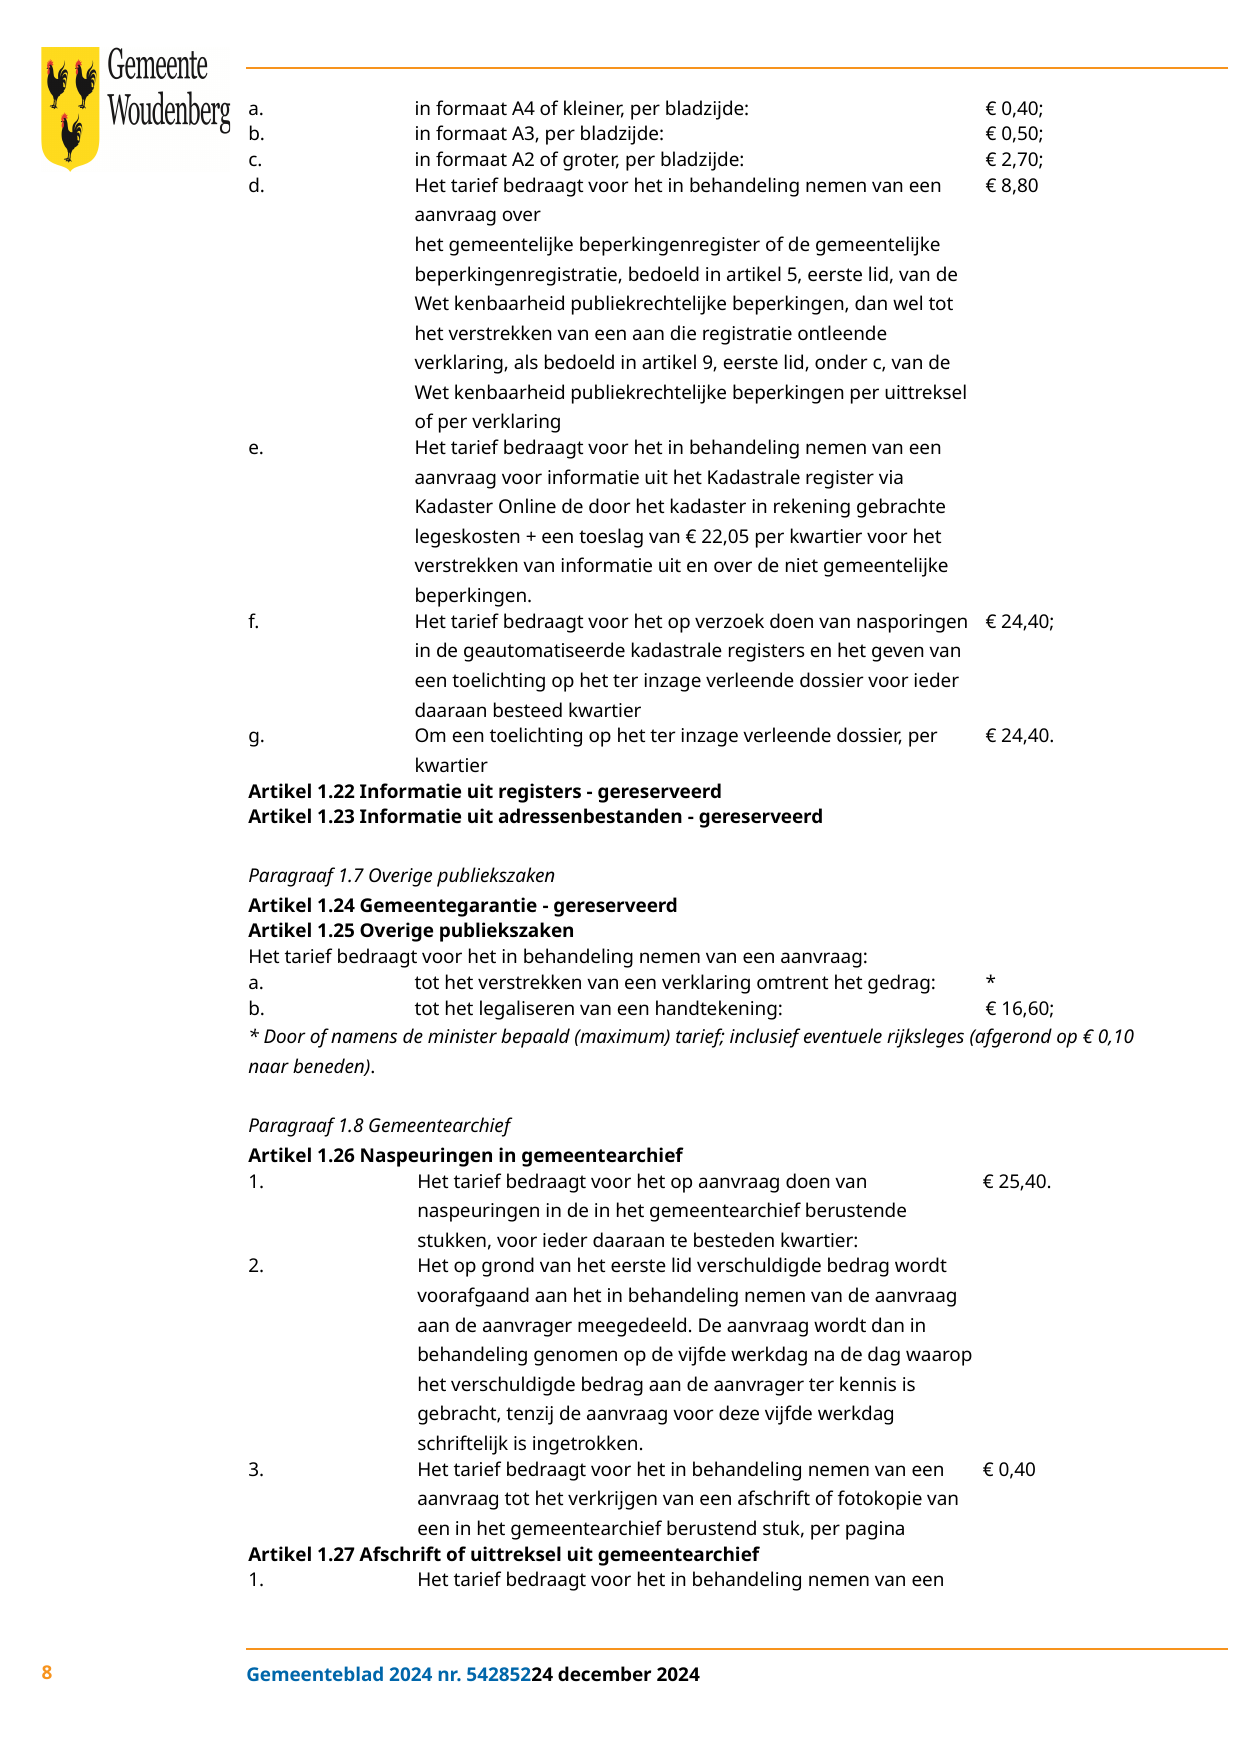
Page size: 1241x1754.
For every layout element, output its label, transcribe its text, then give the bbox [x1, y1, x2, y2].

table_cell Het tarief bedraagt voor het in behandeling nemen van een aanvraag voor informatie uit het Kadastrale register via Kadaster Online de door het kadaster in rekening gebrachte legeskosten + een toeslag van € 22,05 per kwartier voor het verstrekken van informatie uit en over de niet gemeentelijke beperkingen. [414, 434, 985, 608]
table_cell [985, 943, 1152, 969]
table_cell [983, 1567, 1152, 1592]
table_cell Artikel 1.25 Overige publiekszaken [248, 918, 985, 943]
table_cell € 24,40; [985, 608, 1152, 722]
table_cell [985, 918, 1152, 943]
table_cell 3. [248, 1456, 417, 1541]
table_cell Het tarief bedraagt voor het in behandeling nemen van een aanvraag over het gemeentelijke beperkingenregister of de gemeentelijke beperkingenregistratie, bedoeld in artikel 5, eerste lid, van de Wet kenbaarheid publiekrechtelijke beperkingen, dan wel tot het verstrekken van een aan die registratie ontleende verklaring, als bedoeld in artikel 9, eerste lid, onder c, van de Wet kenbaarheid publiekrechtelijke beperkingen per uittreksel of per verklaring [414, 172, 985, 434]
table_cell * [985, 969, 1152, 995]
table_cell e. [248, 434, 414, 608]
table_cell Het tarief bedraagt voor het in behandeling nemen van een [417, 1567, 983, 1592]
picture [41, 47, 231, 172]
table_header [985, 892, 1152, 917]
table_header Artikel 1.24 Gemeentegarantie - gereserveerd [248, 892, 985, 917]
table_cell tot het legaliseren van een handtekening: [414, 995, 985, 1020]
table_cell Het tarief bedraagt voor het op verzoek doen van nasporingen in de geautomatiseerde kadastrale registers en het geven van een toelichting op het ter inzage verleende dossier voor ieder daaraan besteed kwartier [414, 608, 985, 722]
table_cell € 0,50; [985, 121, 1152, 146]
text Paragraaf 1.8 Gemeentearchief [248, 1112, 1152, 1138]
table_cell € 25,40. [983, 1168, 1152, 1253]
text * Door of namens de minister bepaald (maximum) tarief; inclusief eventuele rijksleges (afgerond op € 0,10 naar beneden). [248, 1024, 1152, 1079]
table_cell [983, 1253, 1152, 1456]
table_cell 2. [248, 1253, 417, 1456]
table_cell a. [248, 95, 414, 121]
table_cell 1. [248, 1567, 417, 1592]
table_cell [985, 778, 1152, 803]
table_cell g. [248, 723, 414, 778]
table_cell d. [248, 172, 414, 434]
table_cell Het op grond van het eerste lid verschuldigde bedrag wordt voorafgaand aan het in behandeling nemen van de aanvraag aan de aanvrager meegedeeld. De aanvraag wordt dan in behandeling genomen op de vijfde werkdag na de dag waarop het verschuldigde bedrag aan de aanvrager ter kennis is gebracht, tenzij de aanvraag voor deze vijfde werkdag schriftelijk is ingetrokken. [417, 1253, 983, 1456]
table_cell € 0,40 [983, 1456, 1152, 1541]
table_cell c. [248, 146, 414, 172]
table_cell € 24,40. [985, 723, 1152, 778]
table_cell Artikel 1.22 Informatie uit registers - gereserveerd [248, 778, 985, 803]
table_cell € 8,80 [985, 172, 1152, 434]
table_cell Artikel 1.27 Afschrift of uittreksel uit gemeentearchief [248, 1541, 983, 1567]
table_cell [985, 434, 1152, 608]
table_cell € 16,60; [985, 995, 1152, 1020]
table_cell Het tarief bedraagt voor het op aanvraag doen van naspeuringen in de in het gemeentearchief berustende stukken, voor ieder daaraan te besteden kwartier: [417, 1168, 983, 1253]
table_header Artikel 1.26 Naspeuringen in gemeentearchief [248, 1142, 983, 1168]
table_cell b. [248, 121, 414, 146]
table_cell Artikel 1.23 Informatie uit adressenbestanden - gereserveerd [248, 804, 985, 829]
table_cell in formaat A4 of kleiner, per bladzijde: [414, 95, 985, 121]
table_cell 1. [248, 1168, 417, 1253]
table_cell € 2,70; [985, 146, 1152, 172]
table_cell in formaat A2 of groter, per bladzijde: [414, 146, 985, 172]
table_cell € 0,40; [985, 95, 1152, 121]
table_cell tot het verstrekken van een verklaring omtrent het gedrag: [414, 969, 985, 995]
table_cell [985, 804, 1152, 829]
table_cell Om een toelichting op het ter inzage verleende dossier, per kwartier [414, 723, 985, 778]
table_header [983, 1142, 1152, 1168]
table_cell [983, 1541, 1152, 1567]
text Paragraaf 1.7 Overige publiekszaken [248, 862, 1152, 888]
table_cell b. [248, 995, 414, 1020]
table_cell Het tarief bedraagt voor het in behandeling nemen van een aanvraag: [248, 943, 985, 969]
table_cell f. [248, 608, 414, 722]
table_cell Het tarief bedraagt voor het in behandeling nemen van een aanvraag tot het verkrijgen van een afschrift of fotokopie van een in het gemeentearchief berustend stuk, per pagina [417, 1456, 983, 1541]
table_cell a. [248, 969, 414, 995]
table_cell in formaat A3, per bladzijde: [414, 121, 985, 146]
